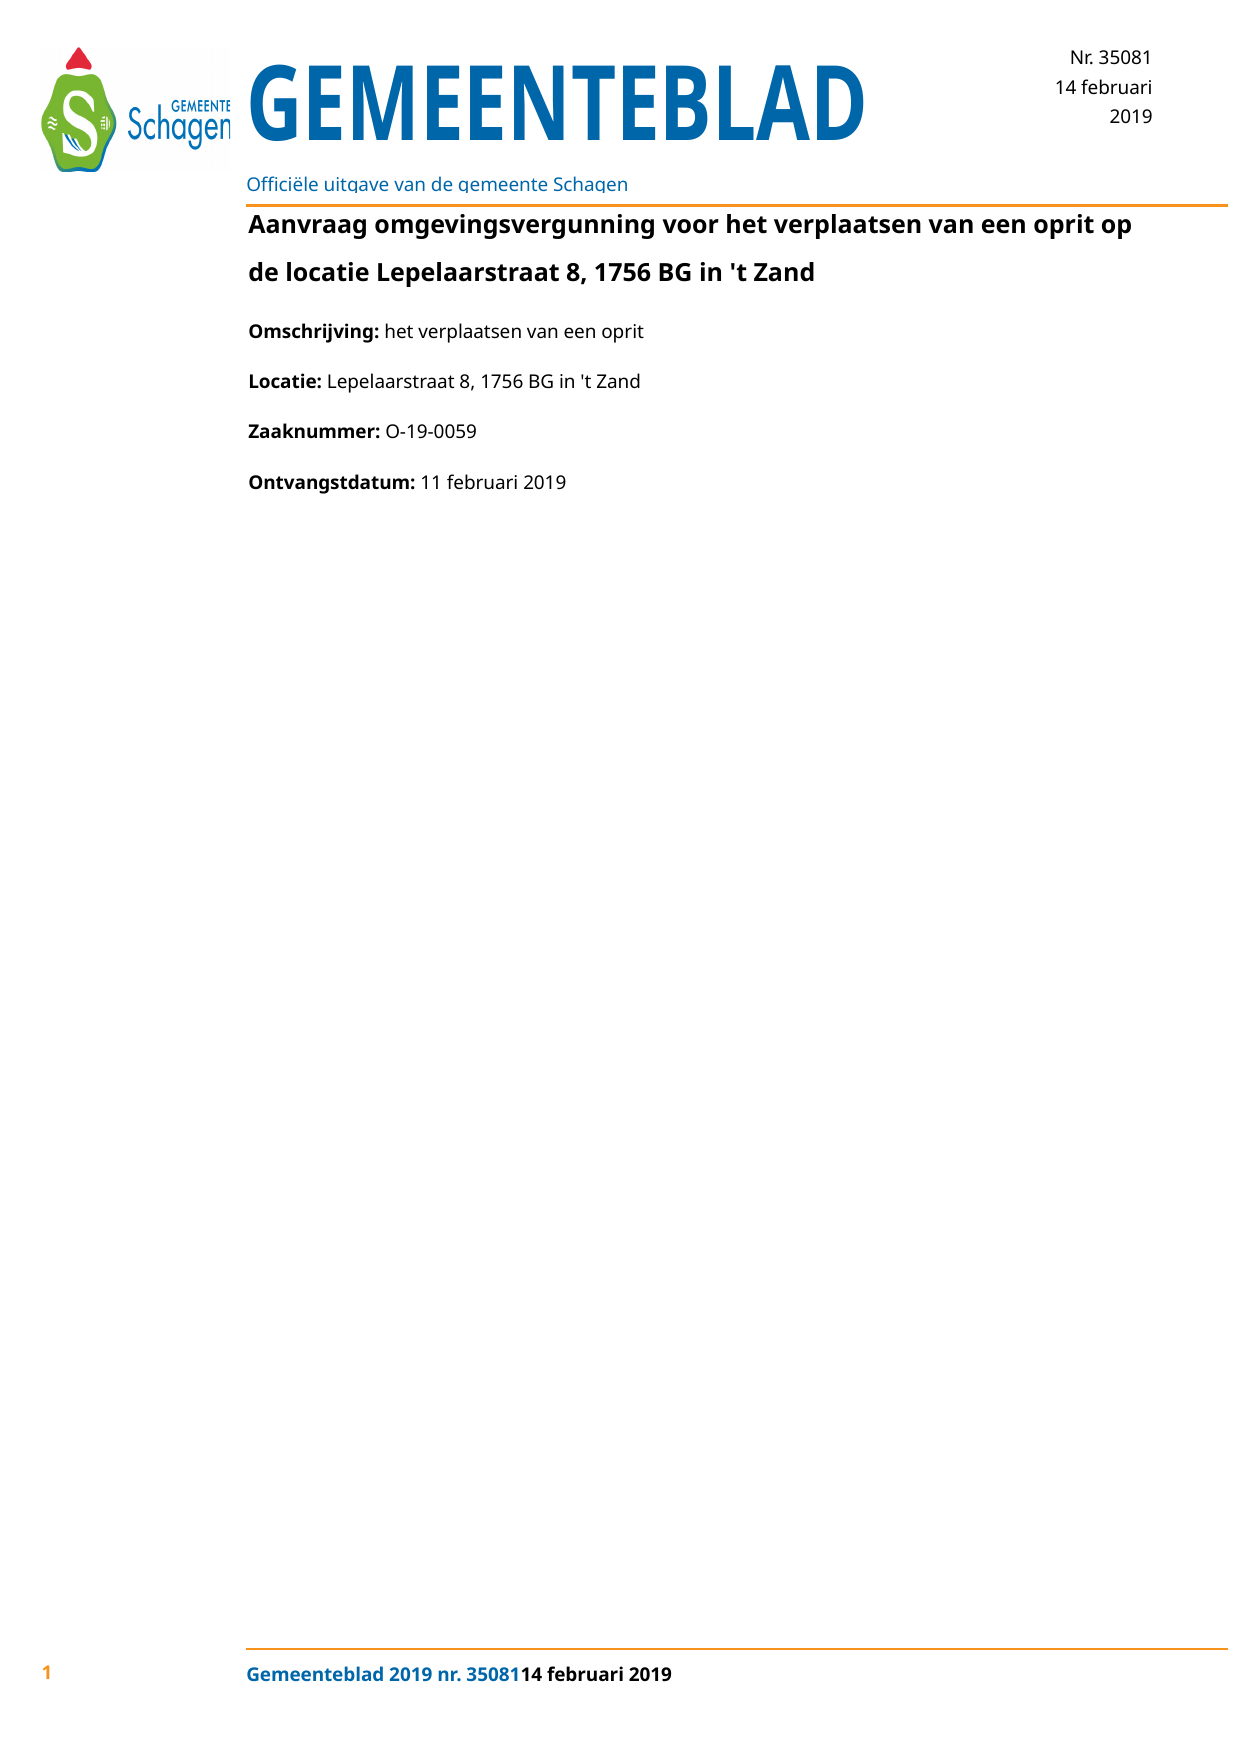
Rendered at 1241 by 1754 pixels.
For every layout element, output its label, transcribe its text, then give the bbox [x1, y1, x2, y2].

text Aanvraag omgevingsvergunning voor het verplaatsen van een oprit op de locatie Lepelaarstraat 8, 1756 BG in 't Zand [248, 207, 1152, 288]
text Omschrijving: het verplaatsen van een oprit [248, 318, 1152, 344]
text Locatie: Lepelaarstraat 8, 1756 BG in 't Zand [248, 368, 1152, 394]
text Zaaknummer: O-19-0059 [248, 419, 1152, 444]
picture [41, 47, 231, 172]
text Ontvangstdatum: 11 februari 2019 [248, 469, 1152, 495]
